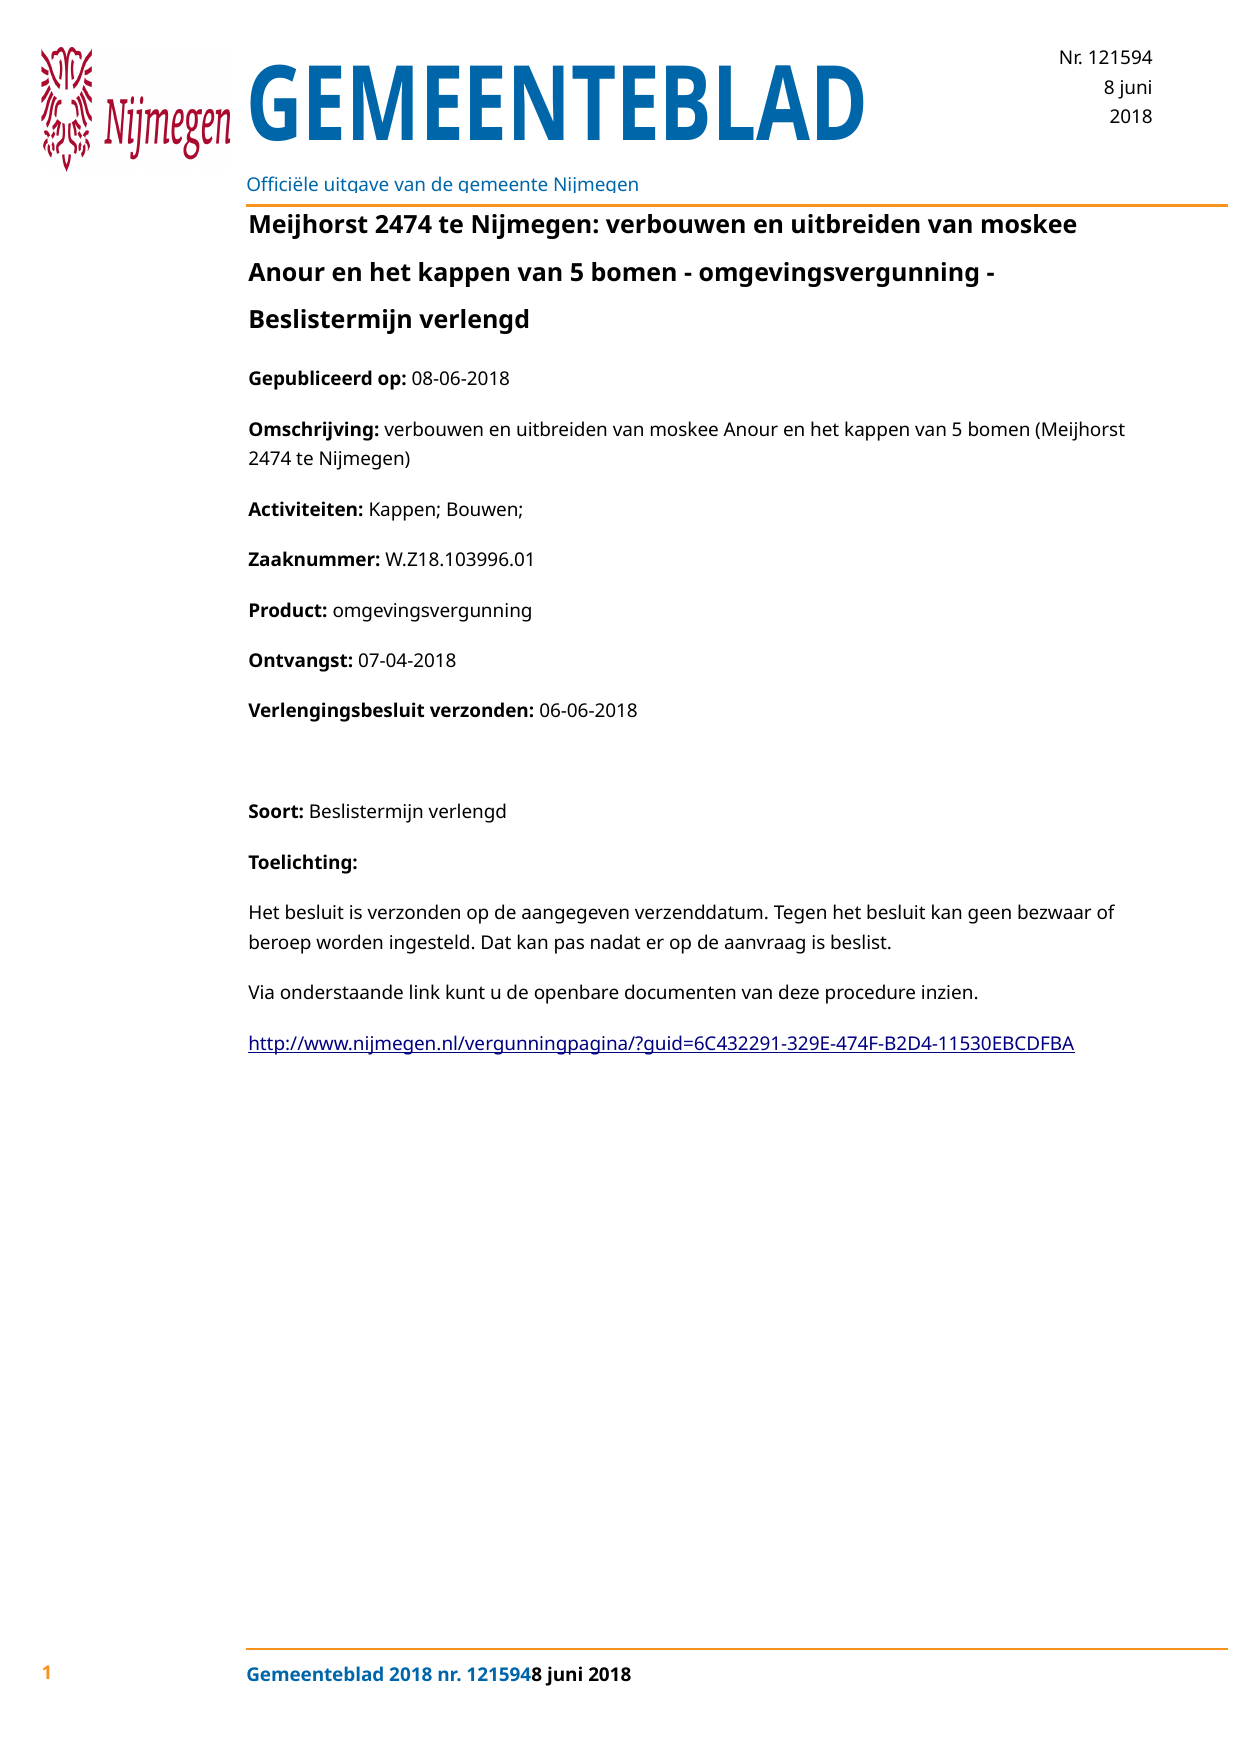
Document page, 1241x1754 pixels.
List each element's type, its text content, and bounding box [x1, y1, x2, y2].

text Ontvangst: 07-04-2018 [248, 647, 1152, 673]
text Het besluit is verzonden op de aangegeven verzenddatum. Tegen het besluit kan geen bezwaar of beroep worden ingesteld. Dat kan pas nadat er op de aanvraag is beslist. [248, 899, 1152, 954]
text Product: omgevingsvergunning [248, 597, 1152, 622]
text http://www.nijmegen.nl/vergunningpagina/?guid=6C432291-329E-474F-B2D4-11530EBCDFBA [248, 1030, 1152, 1055]
text Via onderstaande link kunt u de openbare documenten van deze procedure inzien. [248, 979, 1152, 1005]
text Toelichting: [248, 849, 1152, 874]
text Omschrijving: verbouwen en uitbreiden van moskee Anour en het kappen van 5 bomen (Meijhorst 2474 te Nijmegen) [248, 416, 1152, 471]
picture [41, 47, 231, 172]
text Zaaknummer: W.Z18.103996.01 [248, 546, 1152, 572]
text Gepubliceerd op: 08-06-2018 [248, 366, 1152, 391]
text Activiteiten: Kappen; Bouwen; [248, 496, 1152, 522]
text Meijhorst 2474 te Nijmegen: verbouwen en uitbreiden van moskee Anour en het kappen van 5 bomen - omgevingsvergunning - Beslistermijn verlengd [248, 207, 1152, 336]
text Soort: Beslistermijn verlengd [248, 798, 1152, 824]
text Verlengingsbesluit verzonden: 06-06-2018 [248, 698, 1152, 723]
